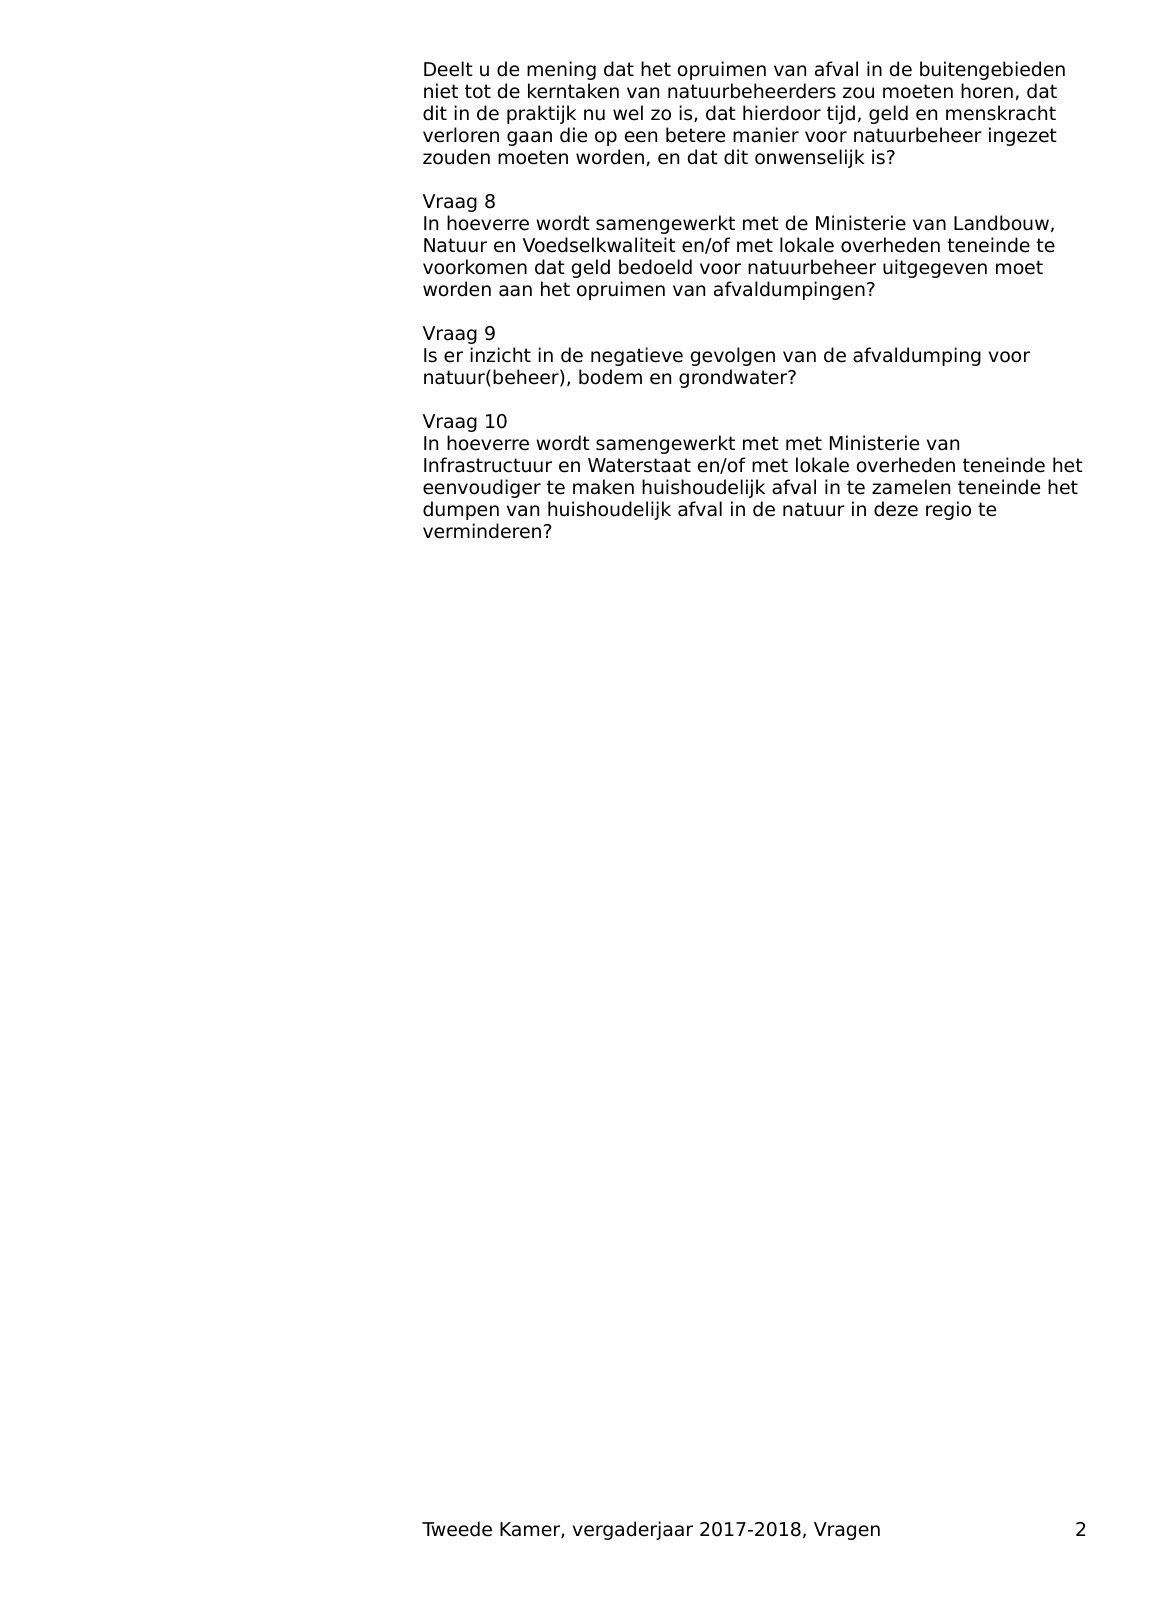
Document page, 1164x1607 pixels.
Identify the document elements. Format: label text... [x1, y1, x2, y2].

text In hoeverre wordt samengewerkt met de Ministerie van Landbouw, Natuur en Voedselkwaliteit en/of met lokale overheden teneinde te voorkomen dat geld bedoeld voor natuurbeheer uitgegeven moet worden aan het opruimen van afvaldumpingen? [422, 213, 1087, 301]
text Vraag 9 [422, 323, 1087, 345]
text Vraag 10 [422, 411, 1087, 433]
text Is er inzicht in de negatieve gevolgen van de afvaldumping voor natuur(beheer), bodem en grondwater? [422, 345, 1087, 389]
text In hoeverre wordt samengewerkt met met Ministerie van Infrastructuur en Waterstaat en/of met lokale overheden teneinde het eenvoudiger te maken huishoudelijk afval in te zamelen teneinde het dumpen van huishoudelijk afval in de natuur in deze regio te verminderen? [422, 433, 1087, 543]
text Deelt u de mening dat het opruimen van afval in de buitengebieden niet tot de kerntaken van natuurbeheerders zou moeten horen, dat dit in de praktijk nu wel zo is, dat hierdoor tijd, geld en menskracht verloren gaan die op een betere manier voor natuurbeheer ingezet zouden moeten worden, en dat dit onwenselijk is? [422, 59, 1087, 169]
text Vraag 8 [422, 191, 1087, 213]
